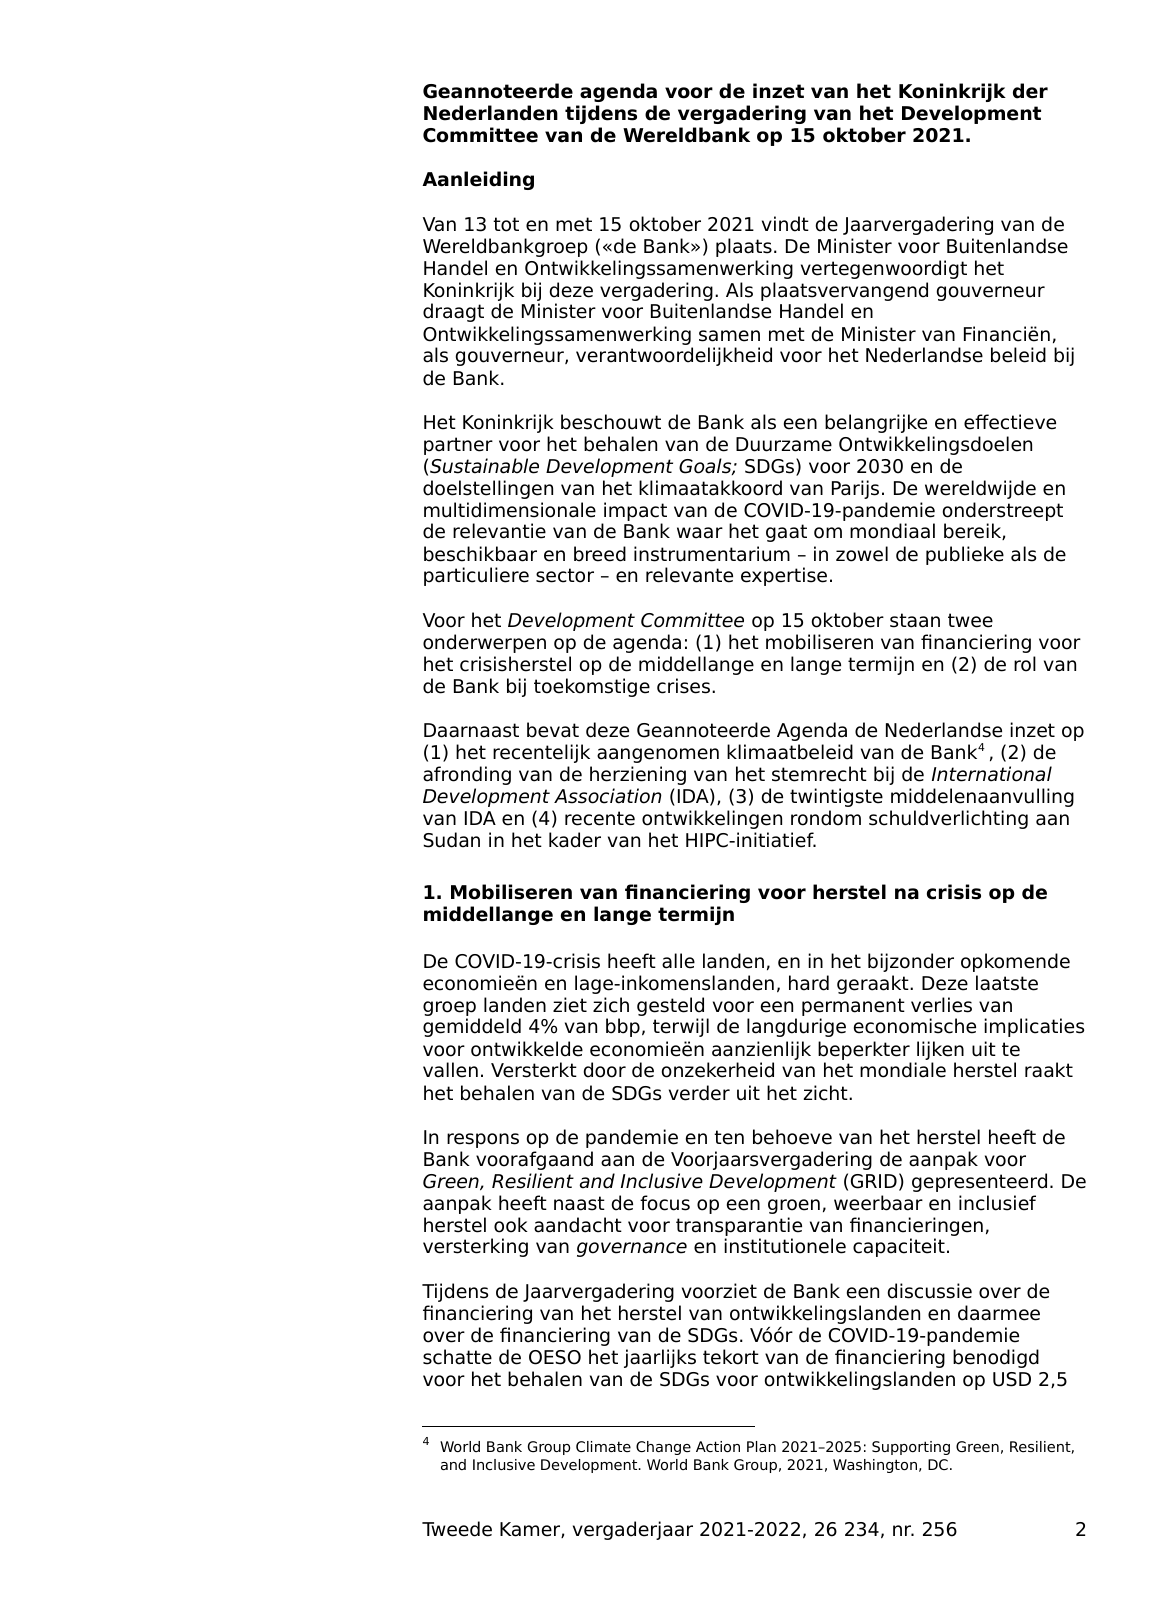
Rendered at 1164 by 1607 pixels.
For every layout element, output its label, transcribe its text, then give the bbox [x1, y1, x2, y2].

text De COVID-19-crisis heeft alle landen, en in het bijzonder opkomende economieën en lage-inkomenslanden, hard geraakt. Deze laatste groep landen ziet zich gesteld voor een permanent verlies van gemiddeld 4% van bbp, terwijl de langdurige economische implicaties voor ontwikkelde economieën aanzienlijk beperkter lijken uit te vallen. Versterkt door de onzekerheid van het mondiale herstel raakt het behalen van de SDGs verder uit het zicht. [422, 951, 1087, 1104]
subtitle 1. Mobiliseren van financiering voor herstel na crisis op de middellange en lange termijn [422, 882, 1087, 926]
text World Bank Group Climate Change Action Plan 2021–2025: Supporting Green, Resilient, and Inclusive Development. World Bank Group, 2021, Washington, DC. [422, 1435, 1087, 1474]
text Het Koninkrijk beschouwt de Bank als een belangrijke en effectieve partner voor het behalen van de Duurzame Ontwikkelingsdoelen (Sustainable Development Goals; SDGs) voor 2030 en de doelstellingen van het klimaatakkoord van Parijs. De wereldwijde en multidimensionale impact van de COVID-19-pandemie onderstreept de relevantie van de Bank waar het gaat om mondiaal bereik, beschikbaar en breed instrumentarium – in zowel de publieke als de particuliere sector – en relevante expertise. [422, 412, 1087, 587]
text Daarnaast bevat deze Geannoteerde Agenda de Nederlandse inzet op (1) het recentelijk aangenomen klimaatbeleid van de Bank, (2) de afronding van de herziening van het stemrecht bij de International Development Association (IDA), (3) de twintigste middelenaanvulling van IDA en (4) recente ontwikkelingen rondom schuldverlichting aan Sudan in het kader van het HIPC-initiatief. [422, 720, 1087, 852]
text Tijdens de Jaarvergadering voorziet de Bank een discussie over de financiering van het herstel van ontwikkelingslanden en daarmee over de financiering van de SDGs. Vóór de COVID-19-pandemie schatte de OESO het jaarlijks tekort van de financiering benodigd voor het behalen van de SDGs voor ontwikkelingslanden op USD 2,5 [422, 1281, 1087, 1391]
text Voor het Development Committee op 15 oktober staan twee onderwerpen op de agenda: (1) het mobiliseren van financiering voor het crisisherstel op de middellange en lange termijn en (2) de rol van de Bank bij toekomstige crises. [422, 609, 1087, 697]
text In respons op de pandemie en ten behoeve van het herstel heeft de Bank voorafgaand aan de Voorjaarsvergadering de aanpak voor Green, Resilient and Inclusive Development (GRID) gepresenteerd. De aanpak heeft naast de focus op een groen, weerbaar en inclusief herstel ook aandacht voor transparantie van financieringen, versterking van governance en institutionele capaciteit. [422, 1127, 1087, 1258]
text Van 13 tot en met 15 oktober 2021 vindt de Jaarvergadering van de Wereldbankgroep («de Bank») plaats. De Minister voor Buitenlandse Handel en Ontwikkelingssamenwerking vertegenwoordigt het Koninkrijk bij deze vergadering. Als plaatsvervangend gouverneur draagt de Minister voor Buitenlandse Handel en Ontwikkelingssamenwerking samen met de Minister van Financiën, als gouverneur, verantwoordelijkheid voor het Nederlandse beleid bij de Bank. [422, 213, 1087, 389]
subtitle Geannoteerde agenda voor de inzet van het Koninkrijk der Nederlanden tijdens de vergadering van het Development Committee van de Wereldbank op 15 oktober 2021. [422, 81, 1087, 147]
subtitle Aanleiding [422, 169, 1087, 191]
